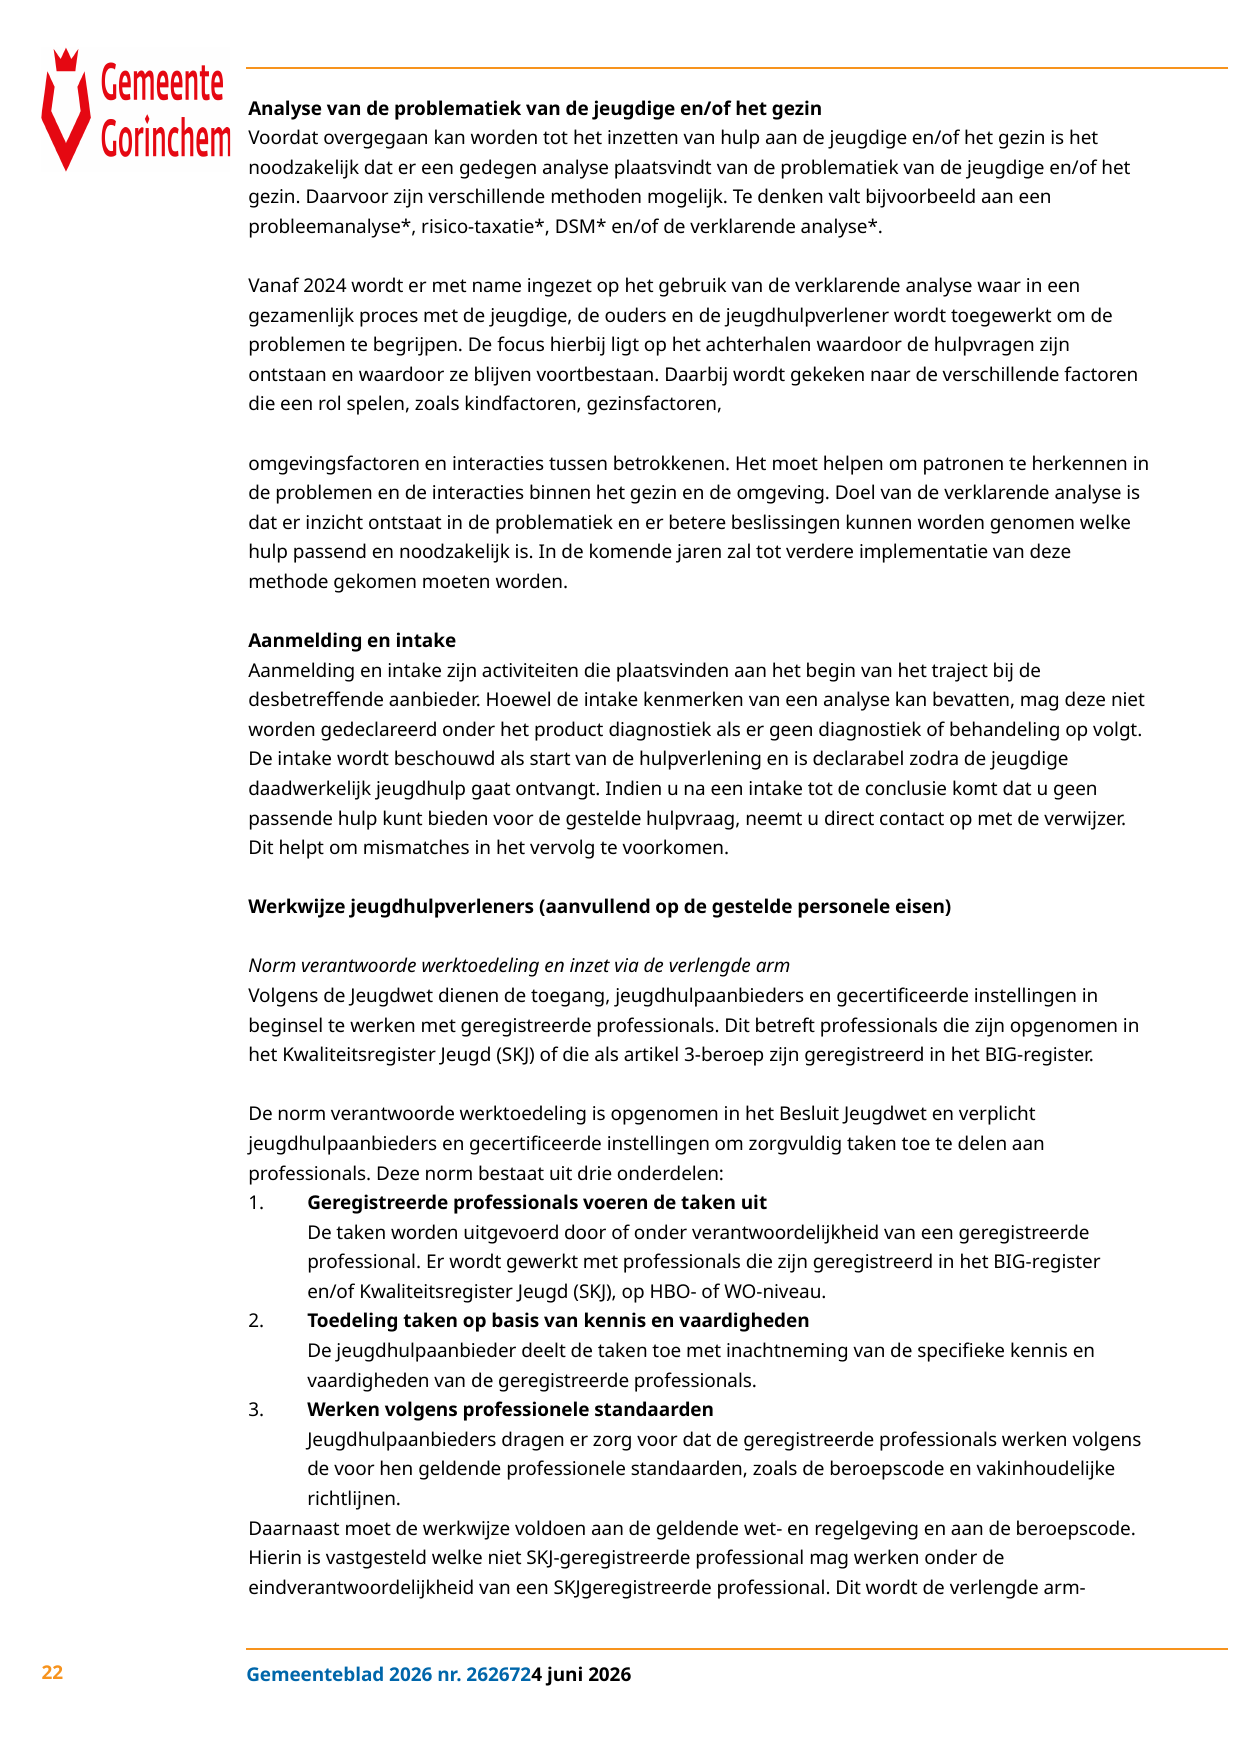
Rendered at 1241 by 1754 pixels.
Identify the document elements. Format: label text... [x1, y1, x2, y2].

text Aanmelding en intake zijn activiteiten die plaatsvinden aan het begin van het traject bij de desbetreffende aanbieder. Hoewel de intake kenmerken van een analyse kan bevatten, mag deze niet worden gedeclareerd onder het product diagnostiek als er geen diagnostiek of behandeling op volgt. De intake wordt beschouwd als start van de hulpverlening en is declarabel zodra de jeugdige daadwerkelijk jeugdhulp gaat ontvangt. Indien u na een intake tot de conclusie komt dat u geen passende hulp kunt bieden voor de gestelde hulpvraag, neemt u direct contact op met de verwijzer. Dit helpt om mismatches in het vervolg te voorkomen. [248, 657, 1152, 860]
list Werken volgens professionele standaarden [248, 1396, 1152, 1422]
text Voordat overgegaan kan worden tot het inzetten van hulp aan de jeugdige en/of het gezin is het noodzakelijk dat er een gedegen analyse plaatsvindt van de problematiek van de jeugdige en/of het gezin. Daarvoor zijn verschillende methoden mogelijk. Te denken valt bijvoorbeeld aan een probleemanalyse*, risico-taxatie*, DSM* en/of de verklarende analyse*. [248, 124, 1152, 239]
text Daarnaast moet de werkwijze voldoen aan de geldende wet- en regelgeving en aan de beroepscode. Hierin is vastgesteld welke niet SKJ-geregistreerde professional mag werken onder de eindverantwoordelijkheid van een SKJgeregistreerde professional. Dit wordt de verlengde arm- [248, 1515, 1152, 1600]
text De norm verantwoorde werktoedeling is opgenomen in het Besluit Jeugdwet en verplicht jeugdhulpaanbieders en gecertificeerde instellingen om zorgvuldig taken toe te delen aan professionals. Deze norm bestaat uit drie onderdelen: [248, 1101, 1152, 1186]
list Toedeling taken op basis van kennis en vaardigheden [248, 1308, 1152, 1333]
text Volgens de Jeugdwet dienen de toegang, jeugdhulpaanbieders en gecertificeerde instellingen in beginsel te werken met geregistreerde professionals. Dit betreft professionals die zijn opgenomen in het Kwaliteitsregister Jeugd (SKJ) of die als artikel 3-beroep zijn geregistreerd in het BIG-register. [248, 982, 1152, 1067]
text Norm verantwoorde werktoedeling en inzet via de verlengde arm [248, 953, 1152, 978]
text Vanaf 2024 wordt er met name ingezet op het gebruik van de verklarende analyse waar in een gezamenlijk proces met de jeugdige, de ouders en de jeugdhulpverlener wordt toegewerkt om de problemen te begrijpen. De focus hierbij ligt op het achterhalen waardoor de hulpvragen zijn ontstaan en waardoor ze blijven voortbestaan. Daarbij wordt gekeken naar de verschillende factoren die een rol spelen, zoals kindfactoren, gezinsfactoren, [248, 272, 1152, 416]
list De jeugdhulpaanbieder deelt de taken toe met inachtneming van de specifieke kennis en vaardigheden van de geregistreerde professionals. [248, 1337, 1152, 1393]
text Analyse van de problematiek van de jeugdige en/of het gezin [248, 95, 1152, 121]
list Jeugdhulpaanbieders dragen er zorg voor dat de geregistreerde professionals werken volgens de voor hen geldende professionele standaarden, zoals de beroepscode en vakinhoudelijke richtlijnen. [248, 1426, 1152, 1511]
picture [41, 47, 231, 172]
text omgevingsfactoren en interacties tussen betrokkenen. Het moet helpen om patronen te herkennen in de problemen en de interacties binnen het gezin en de omgeving. Doel van de verklarende analyse is dat er inzicht ontstaat in de problematiek en er betere beslissingen kunnen worden genomen welke hulp passend en noodzakelijk is. In de komende jaren zal tot verdere implementatie van deze methode gekomen moeten worden. [248, 450, 1152, 594]
list De taken worden uitgevoerd door of onder verantwoordelijkheid van een geregistreerde professional. Er wordt gewerkt met professionals die zijn geregistreerd in het BIG-register en/of Kwaliteitsregister Jeugd (SKJ), op HBO- of WO-niveau. [248, 1219, 1152, 1304]
list Geregistreerde professionals voeren de taken uit [248, 1189, 1152, 1215]
text Werkwijze jeugdhulpverleners (aanvullend op de gestelde personele eisen) [248, 893, 1152, 919]
text Aanmelding en intake [248, 627, 1152, 653]
